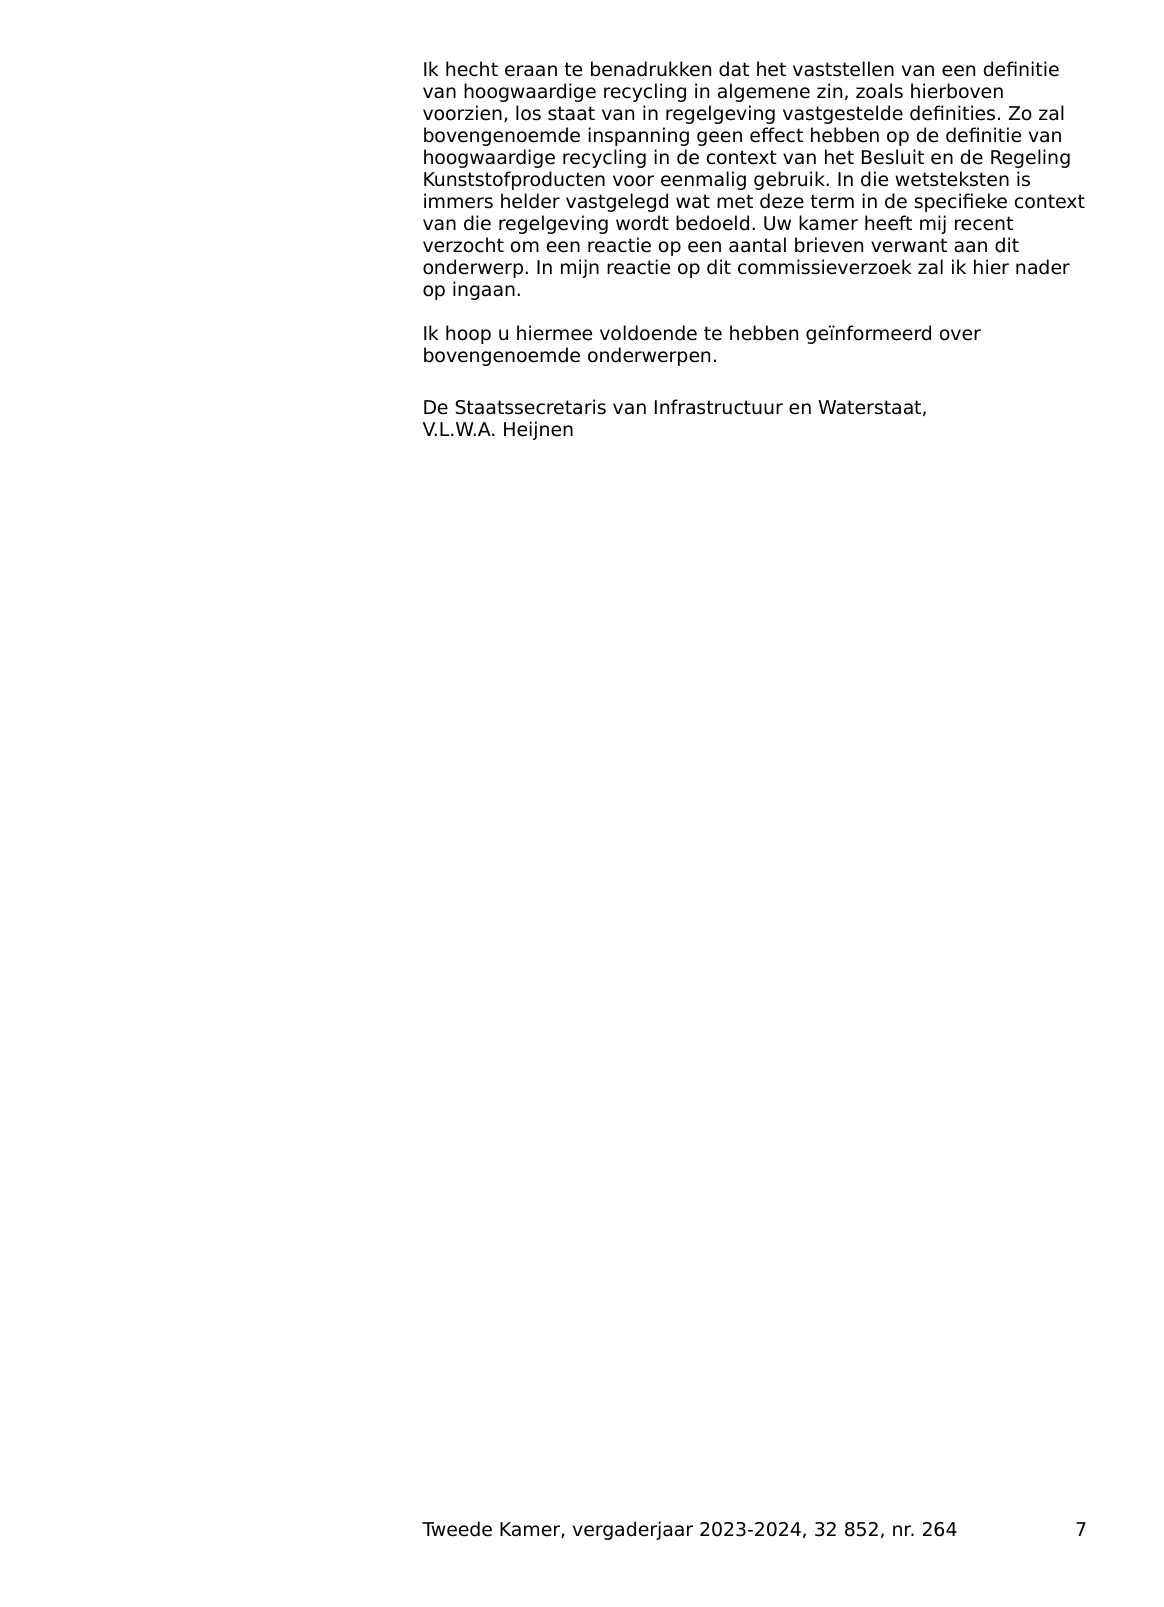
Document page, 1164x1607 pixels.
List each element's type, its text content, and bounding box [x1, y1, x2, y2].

text Ik hoop u hiermee voldoende te hebben geïnformeerd over bovengenoemde onderwerpen. [422, 323, 1087, 367]
text De Staatssecretaris van Infrastructuur en Waterstaat, V.L.W.A. Heijnen [422, 397, 1087, 441]
text Ik hecht eraan te benadrukken dat het vaststellen van een definitie van hoogwaardige recycling in algemene zin, zoals hierboven voorzien, los staat van in regelgeving vastgestelde definities. Zo zal bovengenoemde inspanning geen effect hebben op de definitie van hoogwaardige recycling in de context van het Besluit en de Regeling Kunststofproducten voor eenmalig gebruik. In die wetsteksten is immers helder vastgelegd wat met deze term in de specifieke context van die regelgeving wordt bedoeld. Uw kamer heeft mij recent verzocht om een reactie op een aantal brieven verwant aan dit onderwerp. In mijn reactie op dit commissieverzoek zal ik hier nader op ingaan. [422, 59, 1087, 301]
